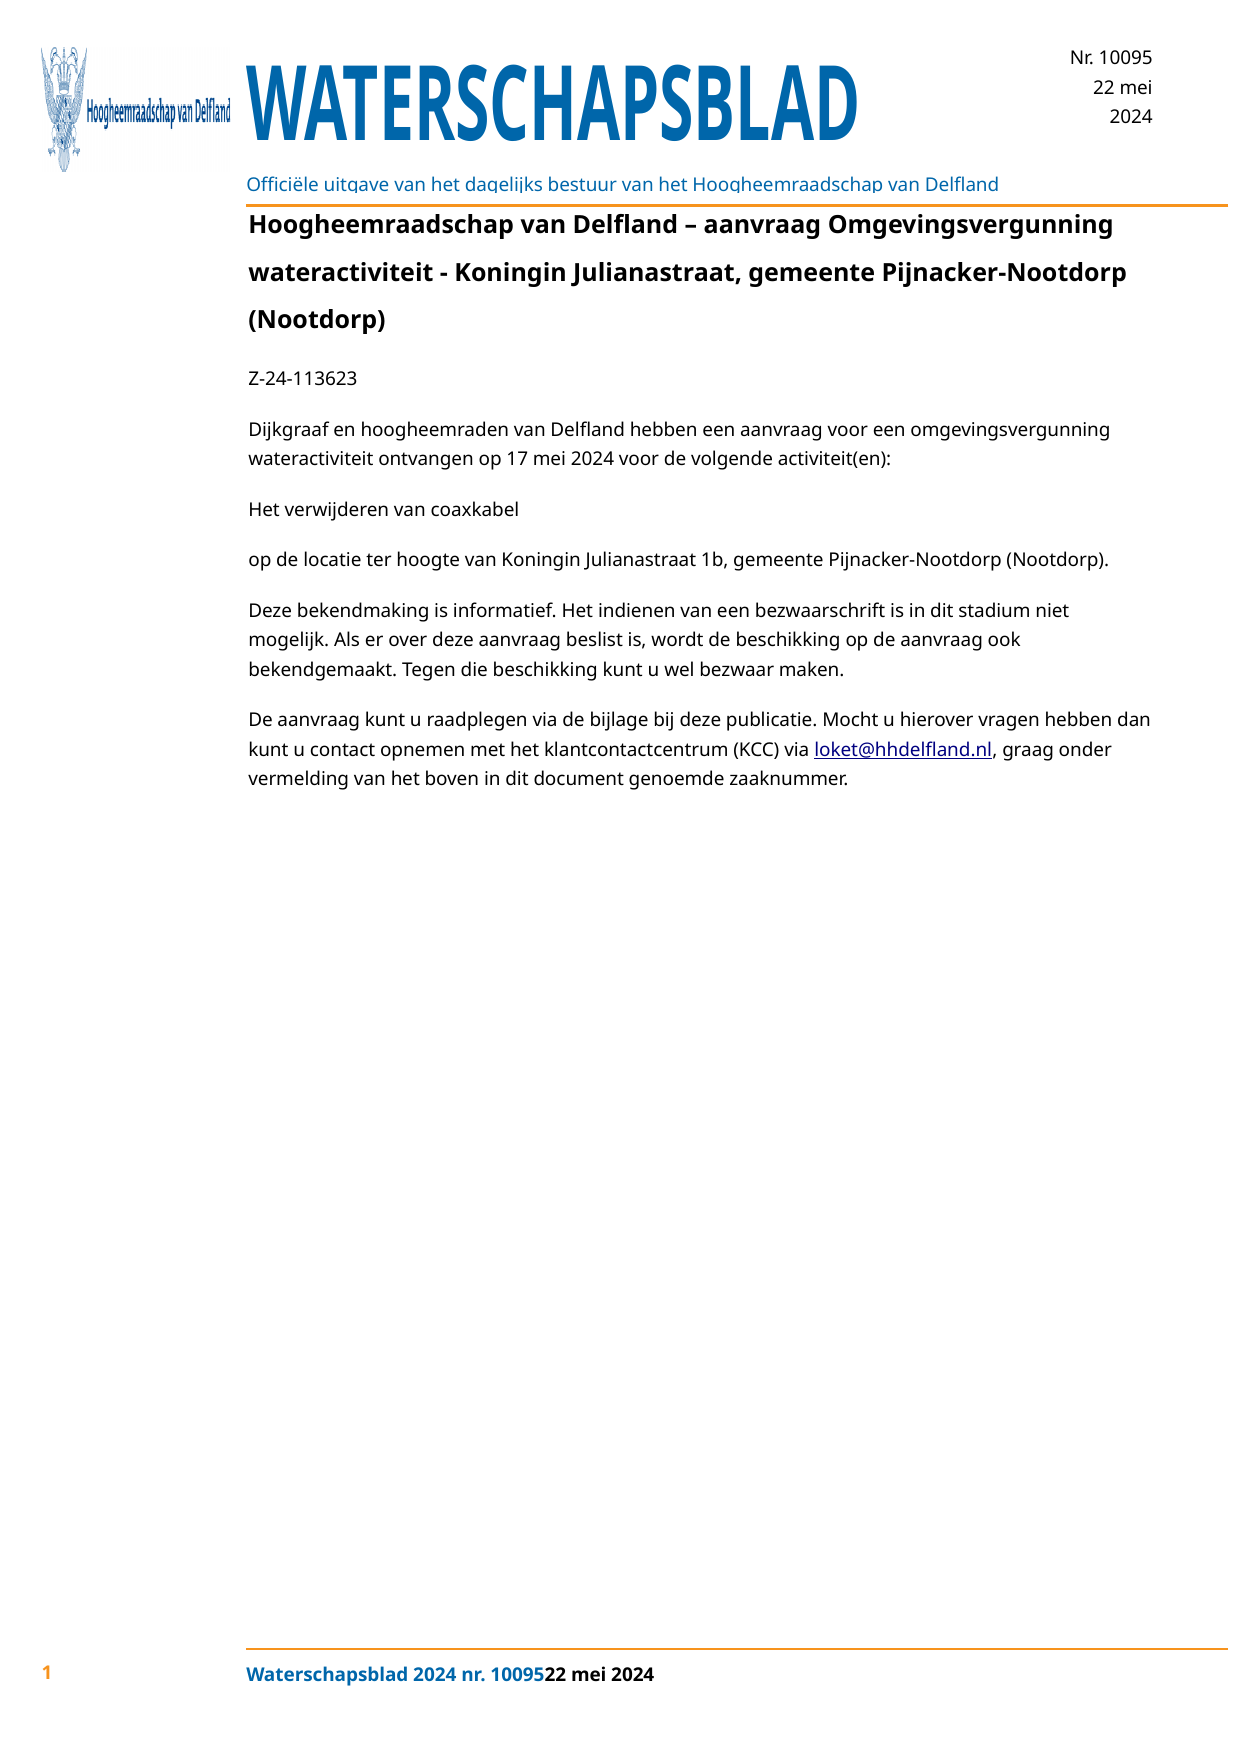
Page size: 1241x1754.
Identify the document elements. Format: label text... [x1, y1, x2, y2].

text Het verwijderen van coaxkabel [248, 496, 1152, 522]
text Dijkgraaf en hoogheemraden van Delfland hebben een aanvraag voor een omgevingsvergunning wateractiviteit ontvangen op 17 mei 2024 voor de volgende activiteit(en): [248, 416, 1152, 471]
text op de locatie ter hoogte van Koningin Julianastraat 1b, gemeente Pijnacker-Nootdorp (Nootdorp). [248, 546, 1152, 572]
picture [41, 47, 231, 172]
text Z-24-113623 [248, 366, 1152, 391]
text Hoogheemraadschap van Delfland – aanvraag Omgevingsvergunning wateractiviteit - Koningin Julianastraat, gemeente Pijnacker-Nootdorp (Nootdorp) [248, 207, 1152, 336]
text De aanvraag kunt u raadplegen via de bijlage bij deze publicatie. Mocht u hierover vragen hebben dan kunt u contact opnemen met het klantcontactcentrum (KCC) via loket@hhdelfland.nl, graag onder vermelding van het boven in dit document genoemde zaaknummer. [248, 706, 1152, 791]
text Deze bekendmaking is informatief. Het indienen van een bezwaarschrift is in dit stadium niet mogelijk. Als er over deze aanvraag beslist is, wordt de beschikking op de aanvraag ook bekendgemaakt. Tegen die beschikking kunt u wel bezwaar maken. [248, 597, 1152, 682]
